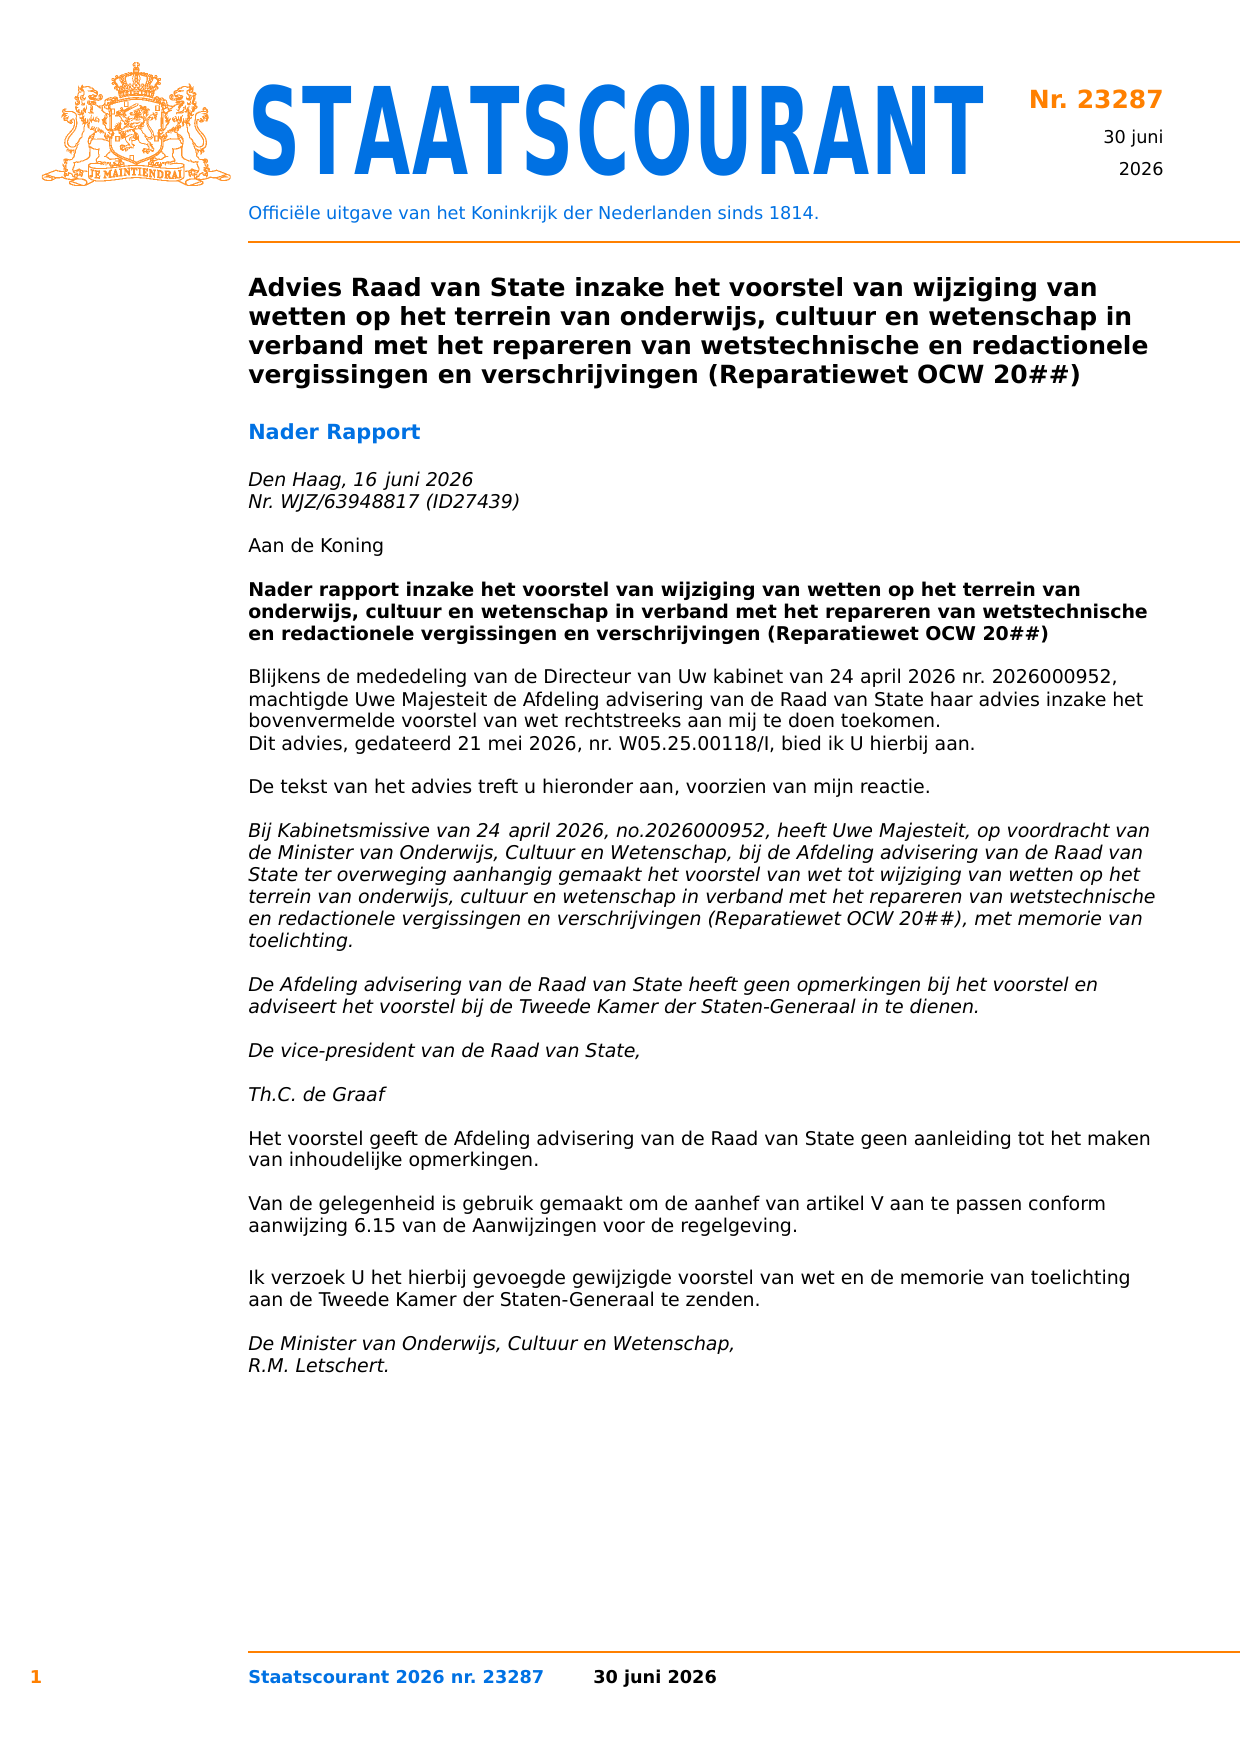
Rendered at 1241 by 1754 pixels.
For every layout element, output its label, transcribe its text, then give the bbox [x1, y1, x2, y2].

table_header Nr. 23287 [998, 62, 1240, 121]
text De Minister van Onderwijs, Cultuur en Wetenschap, R.M. Letschert. [248, 1333, 1163, 1377]
text Dit advies, gedateerd 21 mei 2026, nr. W05.25.00118/I, bied ik U hierbij aan. [248, 732, 1163, 754]
text Het voorstel geeft de Afdeling advisering van de Raad van State geen aanleiding tot het maken van inhoudelijke opmerkingen. [248, 1127, 1163, 1171]
text De vice-president van de Raad van State, [248, 1040, 1163, 1062]
table_cell Officiële uitgave van het Koninkrijk der Nederlanden sinds 1814. [248, 203, 1240, 241]
table_header STAATSCOURANT [248, 62, 998, 203]
text Aan de Koning [248, 535, 1163, 557]
subtitle Nader Rapport [248, 420, 1163, 444]
picture [41, 62, 231, 186]
text Van de gelegenheid is gebruik gemaakt om de aanhef van artikel V aan te passen conform aanwijzing 6.15 van de Aanwijzingen voor de regelgeving. [248, 1193, 1163, 1237]
table_cell 30 juni [998, 121, 1240, 153]
text Blijkens de mededeling van de Directeur van Uw kabinet van 24 april 2026 nr. 2026000952, machtigde Uwe Majesteit de Afdeling advisering van de Raad van State haar advies inzake het bovenvermelde voorstel van wet rechtstreeks aan mij te doen toekomen. [248, 666, 1163, 732]
text Nader rapport inzake het voorstel van wijziging van wetten op het terrein van onderwijs, cultuur en wetenschap in verband met het repareren van wetstechnische en redactionele vergissingen en verschrijvingen (Reparatiewet OCW 20##) [248, 579, 1163, 644]
table_cell 2026 [998, 153, 1240, 203]
subtitle Advies Raad van State inzake het voorstel van wijziging van wetten op het terrein van onderwijs, cultuur en wetenschap in verband met het repareren van wetstechnische en redactionele vergissingen en verschrijvingen (Reparatiewet OCW 20##) [248, 273, 1163, 390]
text De tekst van het advies treft u hieronder aan, voorzien van mijn reactie. [248, 776, 1163, 798]
text Ik verzoek U het hierbij gevoegde gewijzigde voorstel van wet en de memorie van toelichting aan de Tweede Kamer der Staten-Generaal te zenden. [248, 1267, 1163, 1311]
table_header [25, 62, 248, 241]
text Den Haag, 16 juni 2026 [248, 469, 1163, 491]
text De Afdeling advisering van de Raad van State heeft geen opmerkingen bij het voorstel en adviseert het voorstel bij de Tweede Kamer der Staten-Generaal in te dienen. [248, 974, 1163, 1018]
text Nr. WJZ/63948817 (ID27439) [248, 491, 1163, 513]
text Th.C. de Graaf [248, 1083, 1163, 1106]
text Bij Kabinetsmissive van 24 april 2026, no.2026000952, heeft Uwe Majesteit, op voordracht van de Minister van Onderwijs, Cultuur en Wetenschap, bij de Afdeling advisering van de Raad van State ter overweging aanhangig gemaakt het voorstel van wet tot wijziging van wetten op het terrein van onderwijs, cultuur en wetenschap in verband met het repareren van wetstechnische en redactionele vergissingen en verschrijvingen (Reparatiewet OCW 20##), met memorie van toelichting. [248, 820, 1163, 952]
